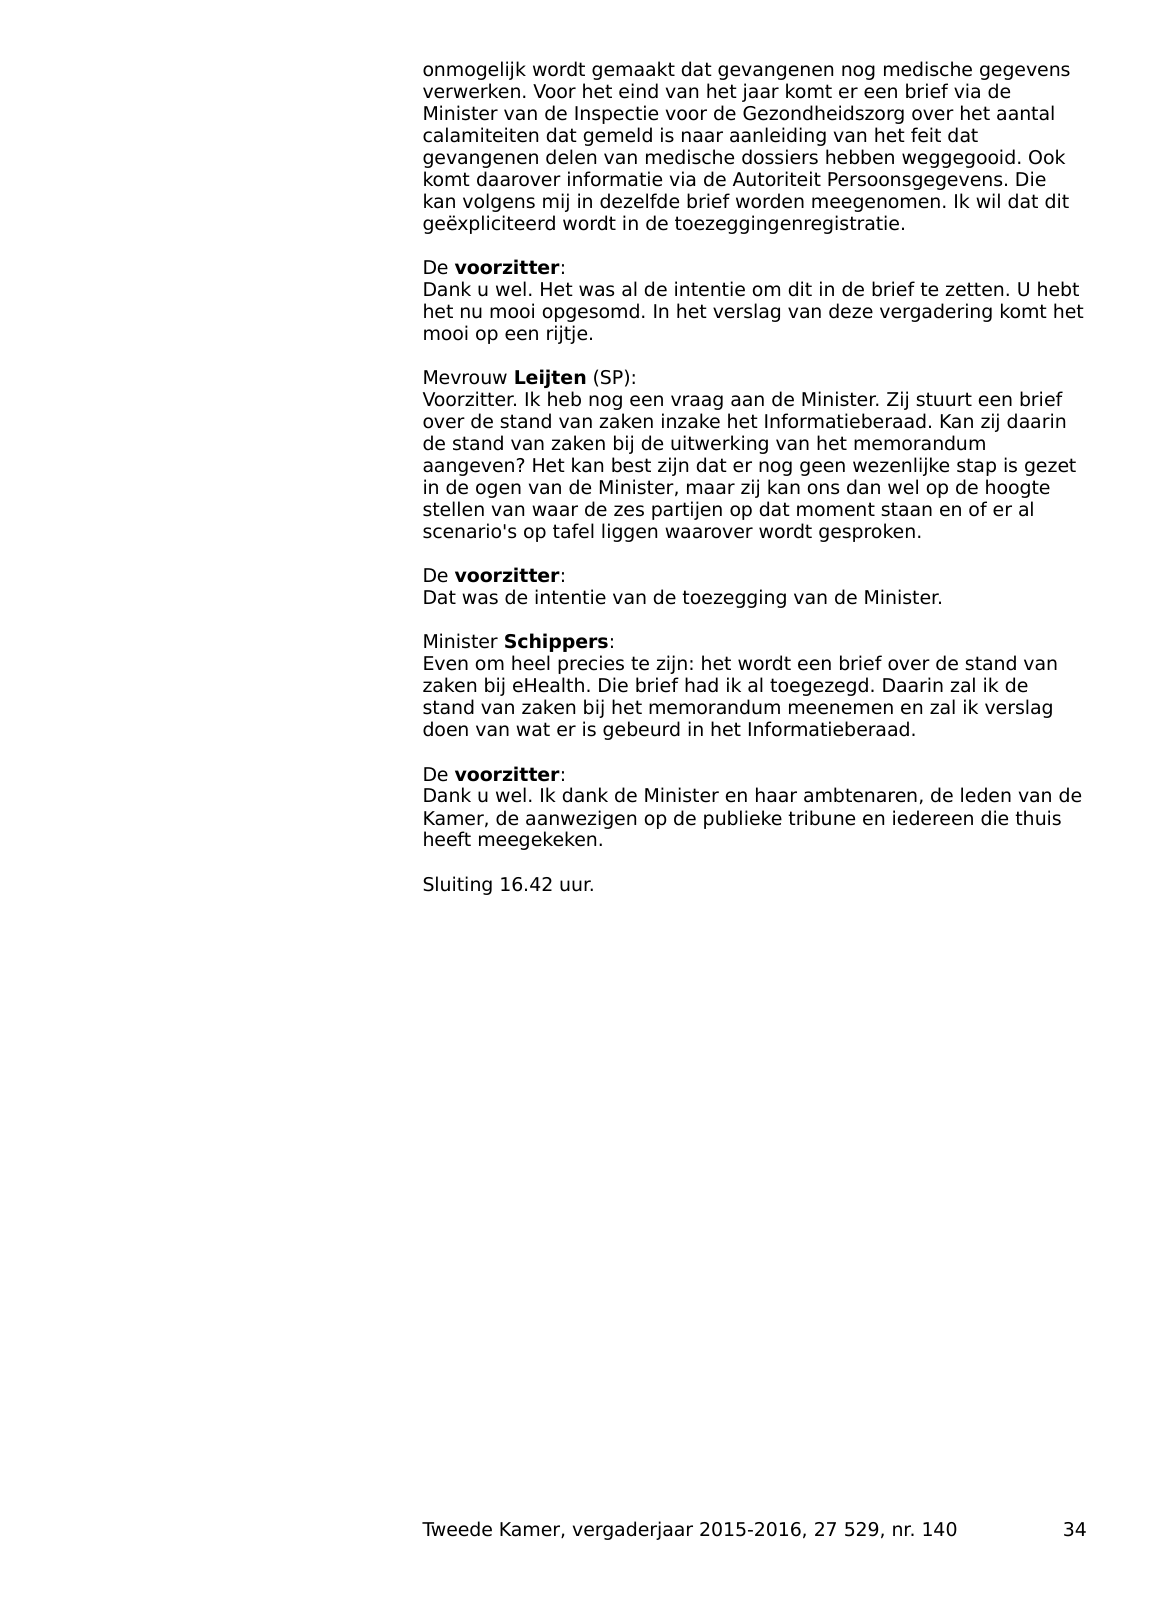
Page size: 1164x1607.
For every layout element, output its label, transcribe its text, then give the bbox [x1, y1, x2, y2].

text Mevrouw Leijten (SP): [422, 367, 1087, 389]
text Even om heel precies te zijn: het wordt een brief over de stand van zaken bij eHealth. Die brief had ik al toegezegd. Daarin zal ik de stand van zaken bij het memorandum meenemen en zal ik verslag doen van wat er is gebeurd in het Informatieberaad. [422, 653, 1087, 741]
text Sluiting 16.42 uur. [422, 873, 1087, 896]
text De voorzitter: [422, 257, 1087, 279]
text Dank u wel. Het was al de intentie om dit in de brief te zetten. U hebt het nu mooi opgesomd. In het verslag van deze vergadering komt het mooi op een rijtje. [422, 279, 1087, 345]
text onmogelijk wordt gemaakt dat gevangenen nog medische gegevens verwerken. Voor het eind van het jaar komt er een brief via de Minister van de Inspectie voor de Gezondheidszorg over het aantal calamiteiten dat gemeld is naar aanleiding van het feit dat gevangenen delen van medische dossiers hebben weggegooid. Ook komt daarover informatie via de Autoriteit Persoonsgegevens. Die kan volgens mij in dezelfde brief worden meegenomen. Ik wil dat dit geëxpliciteerd wordt in de toezeggingenregistratie. [422, 59, 1087, 235]
text De voorzitter: [422, 763, 1087, 785]
text Dank u wel. Ik dank de Minister en haar ambtenaren, de leden van de Kamer, de aanwezigen op de publieke tribune en iedereen die thuis heeft meegekeken. [422, 785, 1087, 851]
text Voorzitter. Ik heb nog een vraag aan de Minister. Zij stuurt een brief over de stand van zaken inzake het Informatieberaad. Kan zij daarin de stand van zaken bij de uitwerking van het memorandum aangeven? Het kan best zijn dat er nog geen wezenlijke stap is gezet in de ogen van de Minister, maar zij kan ons dan wel op de hoogte stellen van waar de zes partijen op dat moment staan en of er al scenario's op tafel liggen waarover wordt gesproken. [422, 389, 1087, 543]
text Dat was de intentie van de toezegging van de Minister. [422, 587, 1087, 609]
text De voorzitter: [422, 565, 1087, 587]
text Minister Schippers: [422, 631, 1087, 653]
